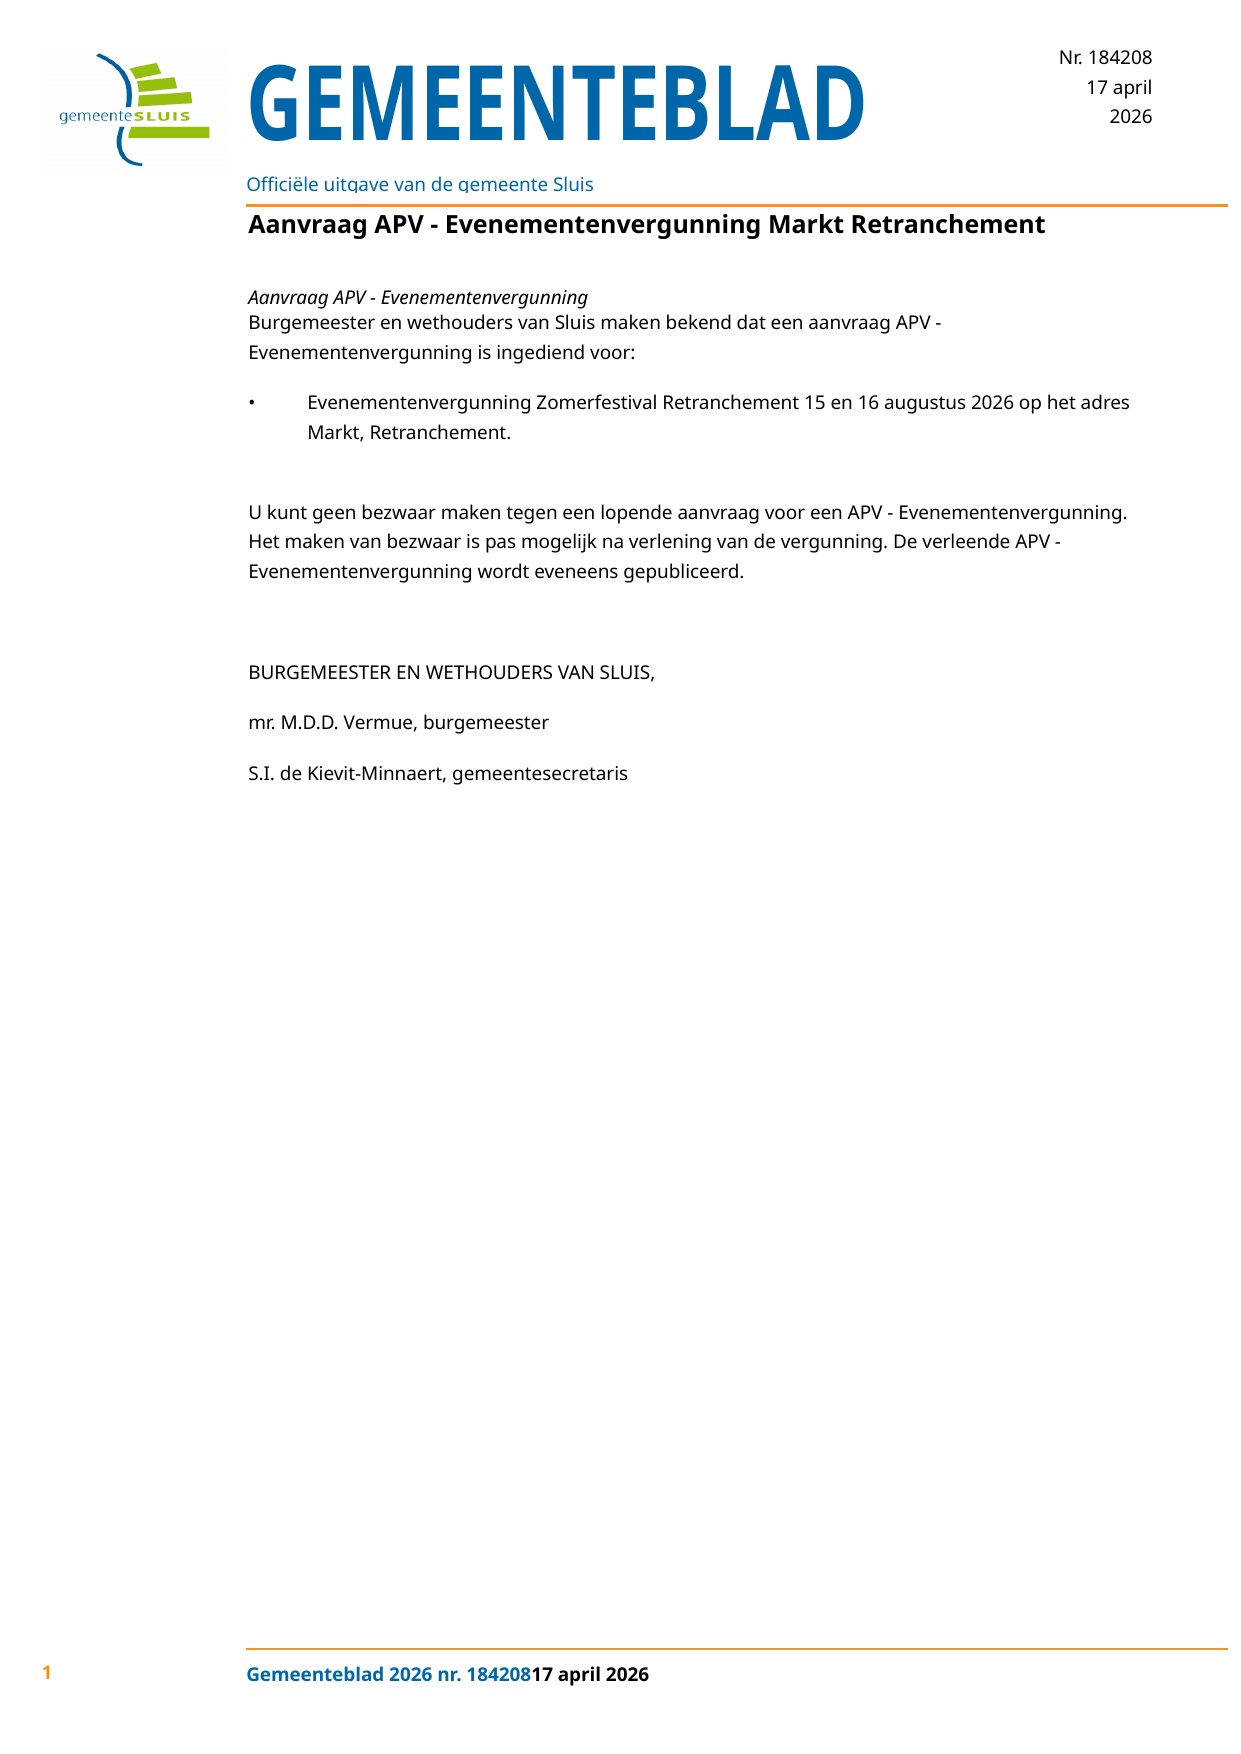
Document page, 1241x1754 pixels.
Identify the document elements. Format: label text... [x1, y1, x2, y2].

text mr. M.D.D. Vermue, burgemeester [248, 709, 1152, 735]
list Evenementenvergunning Zomerfestival Retranchement 15 en 16 augustus 2026 op het adres Markt, Retranchement. [248, 389, 1152, 445]
text BURGEMEESTER EN WETHOUDERS VAN SLUIS, [248, 659, 1152, 685]
text Aanvraag APV - Evenementenvergunning [248, 284, 1152, 309]
text Aanvraag APV - Evenementenvergunning Markt Retranchement [248, 207, 1152, 241]
picture [41, 47, 231, 172]
text Burgemeester en wethouders van Sluis maken bekend dat een aanvraag APV - Evenementenvergunning is ingediend voor: [248, 309, 1152, 365]
text U kunt geen bezwaar maken tegen een lopende aanvraag voor een APV - Evenementenvergunning. Het maken van bezwaar is pas mogelijk na verlening van de vergunning. De verleende APV - Evenementenvergunning wordt eveneens gepubliceerd. [248, 499, 1152, 584]
text S.I. de Kievit-Minnaert, gemeentesecretaris [248, 760, 1152, 786]
